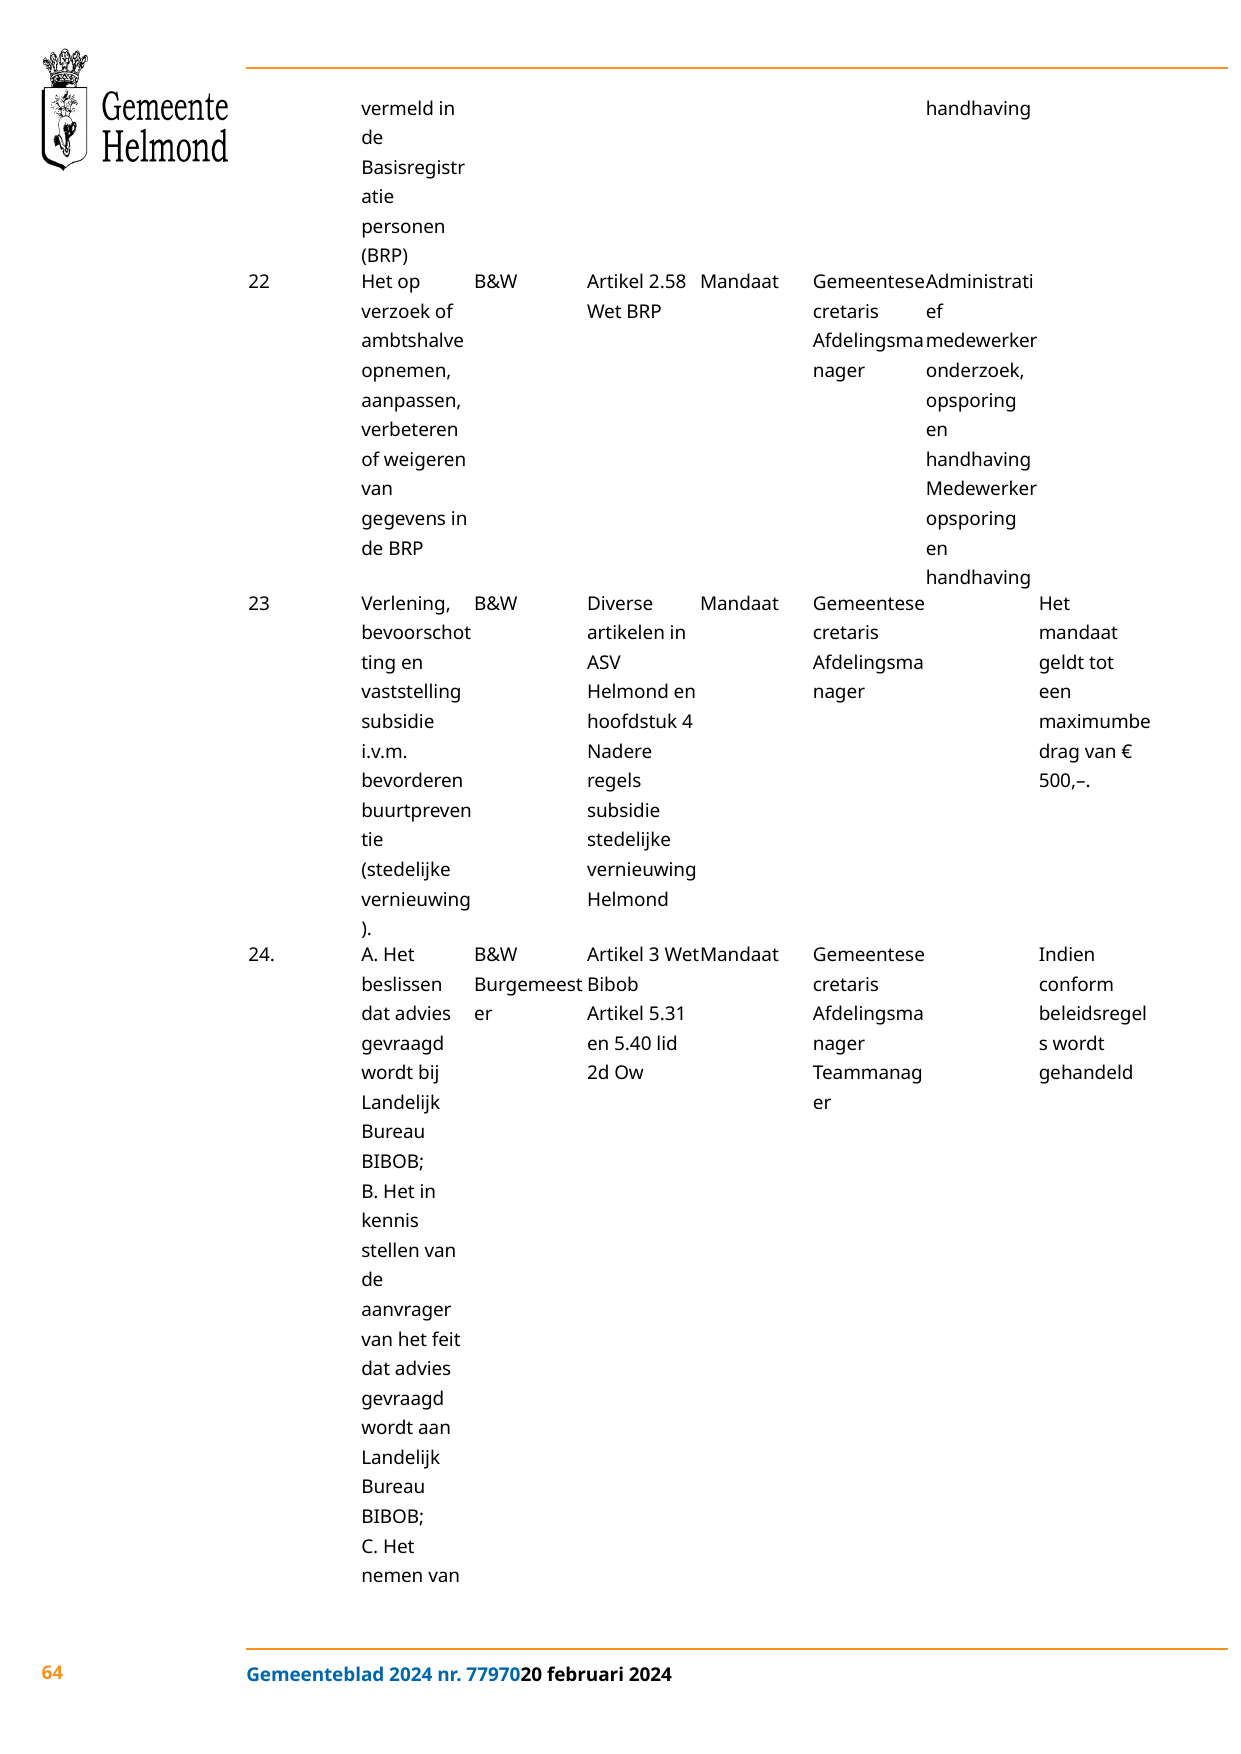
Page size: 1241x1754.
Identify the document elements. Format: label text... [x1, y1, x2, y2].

table_cell Mandaat [700, 269, 813, 590]
table_cell 24. [248, 941, 361, 1588]
table_cell Gemeentesecretaris Afdelingsmanager Teammanager [813, 941, 926, 1588]
table_cell 22 [248, 269, 361, 590]
table_cell Administratief medewerker onderzoek, opsporing en handhaving Medewerker opsporing en handhaving [926, 269, 1038, 590]
table_cell [474, 95, 587, 268]
table_cell 23 [248, 590, 361, 941]
table_cell [926, 941, 1038, 1588]
table_cell Diverse artikelen in ASV Helmond en hoofdstuk 4 Nadere regels subsidie stedelijke vernieuwing Helmond [587, 590, 700, 941]
table_cell [813, 95, 926, 268]
table_cell Het mandaat geldt tot een maximumbedrag van € 500,–. [1039, 590, 1152, 941]
table_cell Verlening, bevoorschotting en vaststelling subsidie i.v.m. bevorderen buurtpreventie (stedelijke vernieuwing). [361, 590, 474, 941]
table_cell B&W Burgemeester [474, 941, 587, 1588]
table_cell Het op verzoek of ambtshalve opnemen, aanpassen, verbeteren of weigeren van gegevens in de BRP [361, 269, 474, 590]
table_cell Gemeentesecretaris Afdelingsmanager [813, 590, 926, 941]
table_cell A. Het beslissen dat advies gevraagd wordt bij Landelijk Bureau BIBOB; B. Het in kennis stellen van de aanvrager van het feit dat advies gevraagd wordt aan Landelijk Bureau BIBOB; C. Het nemen van [361, 941, 474, 1588]
table_cell [587, 95, 700, 268]
table_cell Mandaat [700, 590, 813, 941]
table_cell Artikel 3 Wet Bibob Artikel 5.31 en 5.40 lid 2d Ow [587, 941, 700, 1588]
table_cell [248, 95, 361, 268]
table_cell B&W [474, 269, 587, 590]
table_cell Mandaat [700, 941, 813, 1588]
table_cell [1039, 269, 1152, 590]
table_cell Indien conform beleidsregels wordt gehandeld [1039, 941, 1152, 1588]
table_cell B&W [474, 590, 587, 941]
picture [41, 47, 231, 172]
table_cell vermeld in de Basisregistratie personen (BRP) [361, 95, 474, 268]
table_cell [700, 95, 813, 268]
table_cell Gemeentesecretaris Afdelingsmanager [813, 269, 926, 590]
table_cell handhaving [926, 95, 1038, 268]
table_cell Artikel 2.58 Wet BRP [587, 269, 700, 590]
table_cell [1039, 95, 1152, 268]
table_cell [926, 590, 1038, 941]
